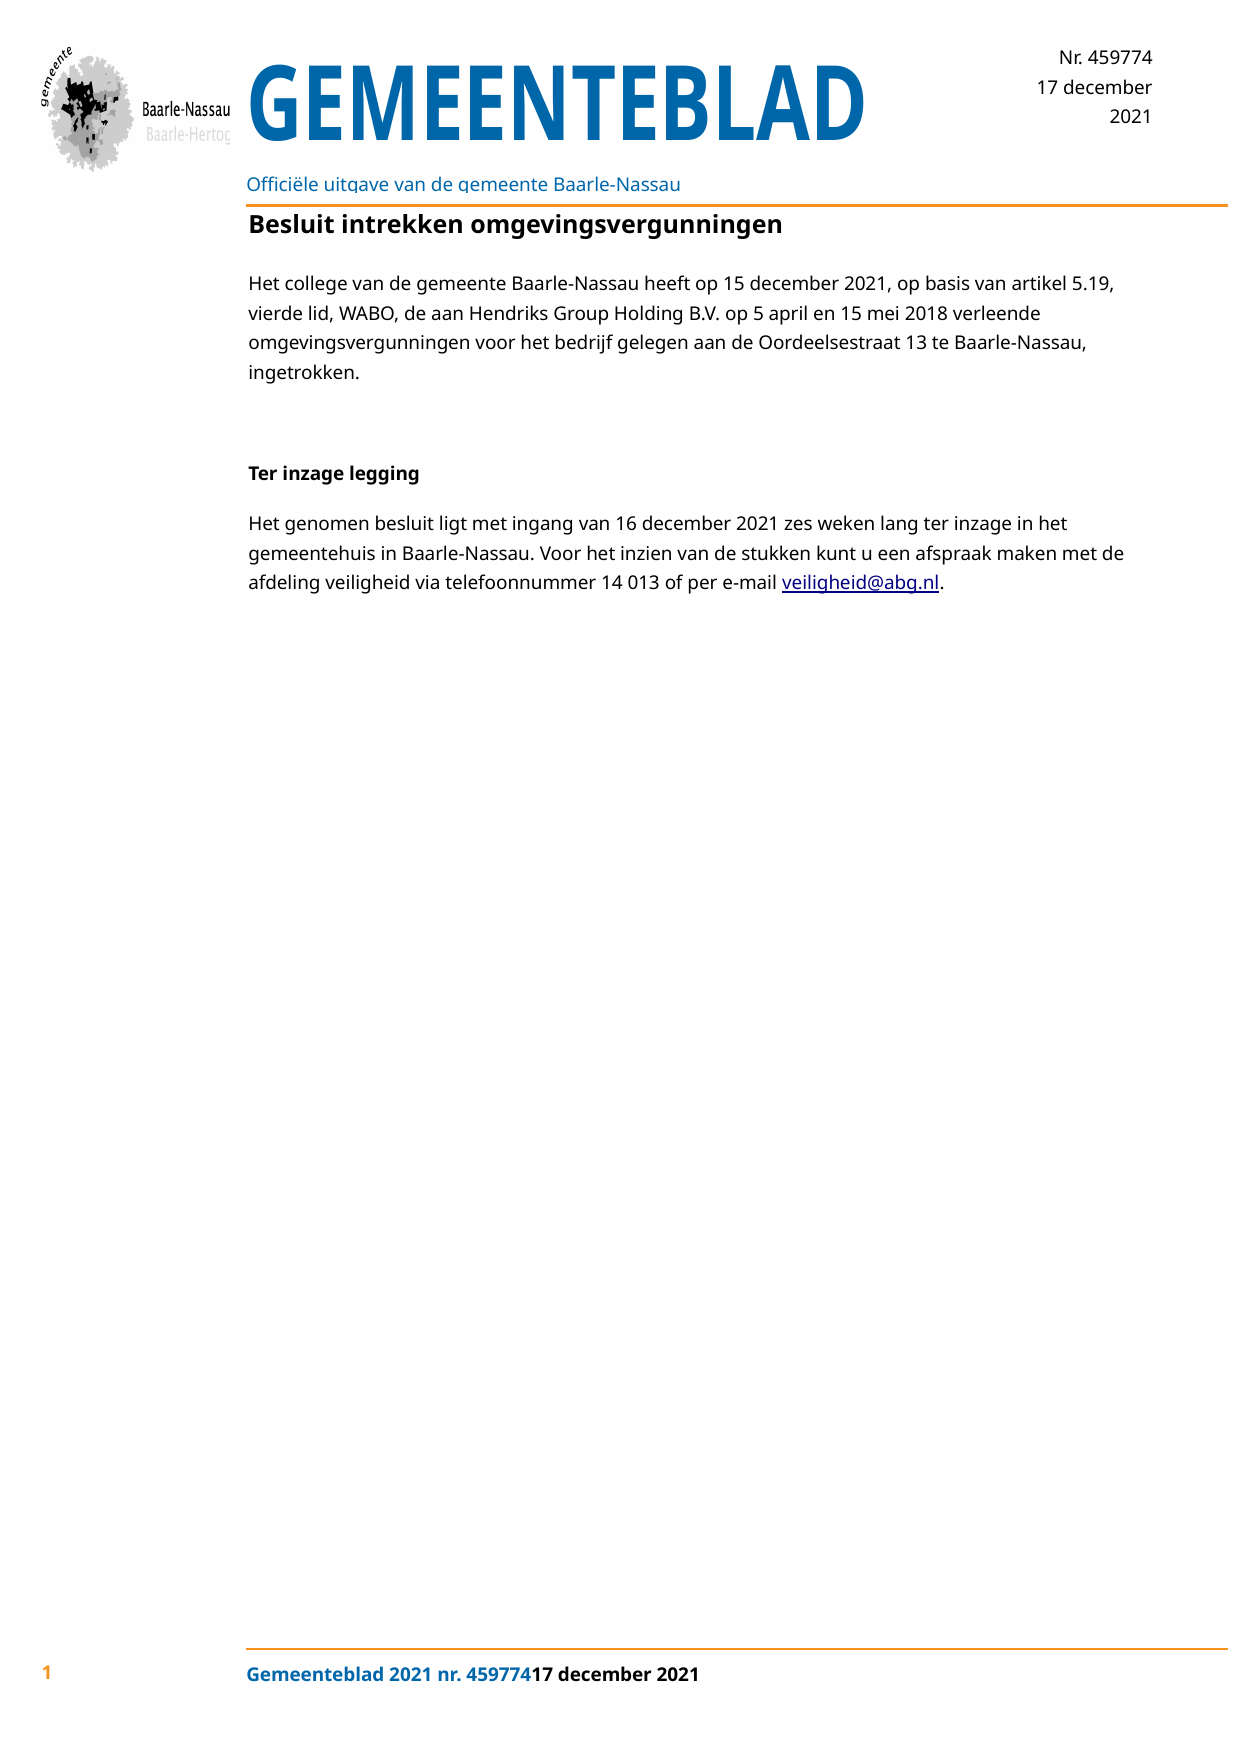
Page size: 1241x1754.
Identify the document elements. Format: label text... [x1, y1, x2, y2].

text Besluit intrekken omgevingsvergunningen [248, 207, 1152, 241]
text Ter inzage legging [248, 460, 1152, 486]
text Het college van de gemeente Baarle-Nassau heeft op 15 december 2021, op basis van artikel 5.19, vierde lid, WABO, de aan Hendriks Group Holding B.V. op 5 april en 15 mei 2018 verleende omgevingsvergunningen voor het bedrijf gelegen aan de Oordeelsestraat 13 te Baarle-Nassau, ingetrokken. [248, 270, 1152, 385]
picture [41, 47, 231, 172]
text Het genomen besluit ligt met ingang van 16 december 2021 zes weken lang ter inzage in het gemeentehuis in Baarle-Nassau. Voor het inzien van de stukken kunt u een afspraak maken met de afdeling veiligheid via telefoonnummer 14 013 of per e-mail veiligheid@abg.nl. [248, 510, 1152, 595]
